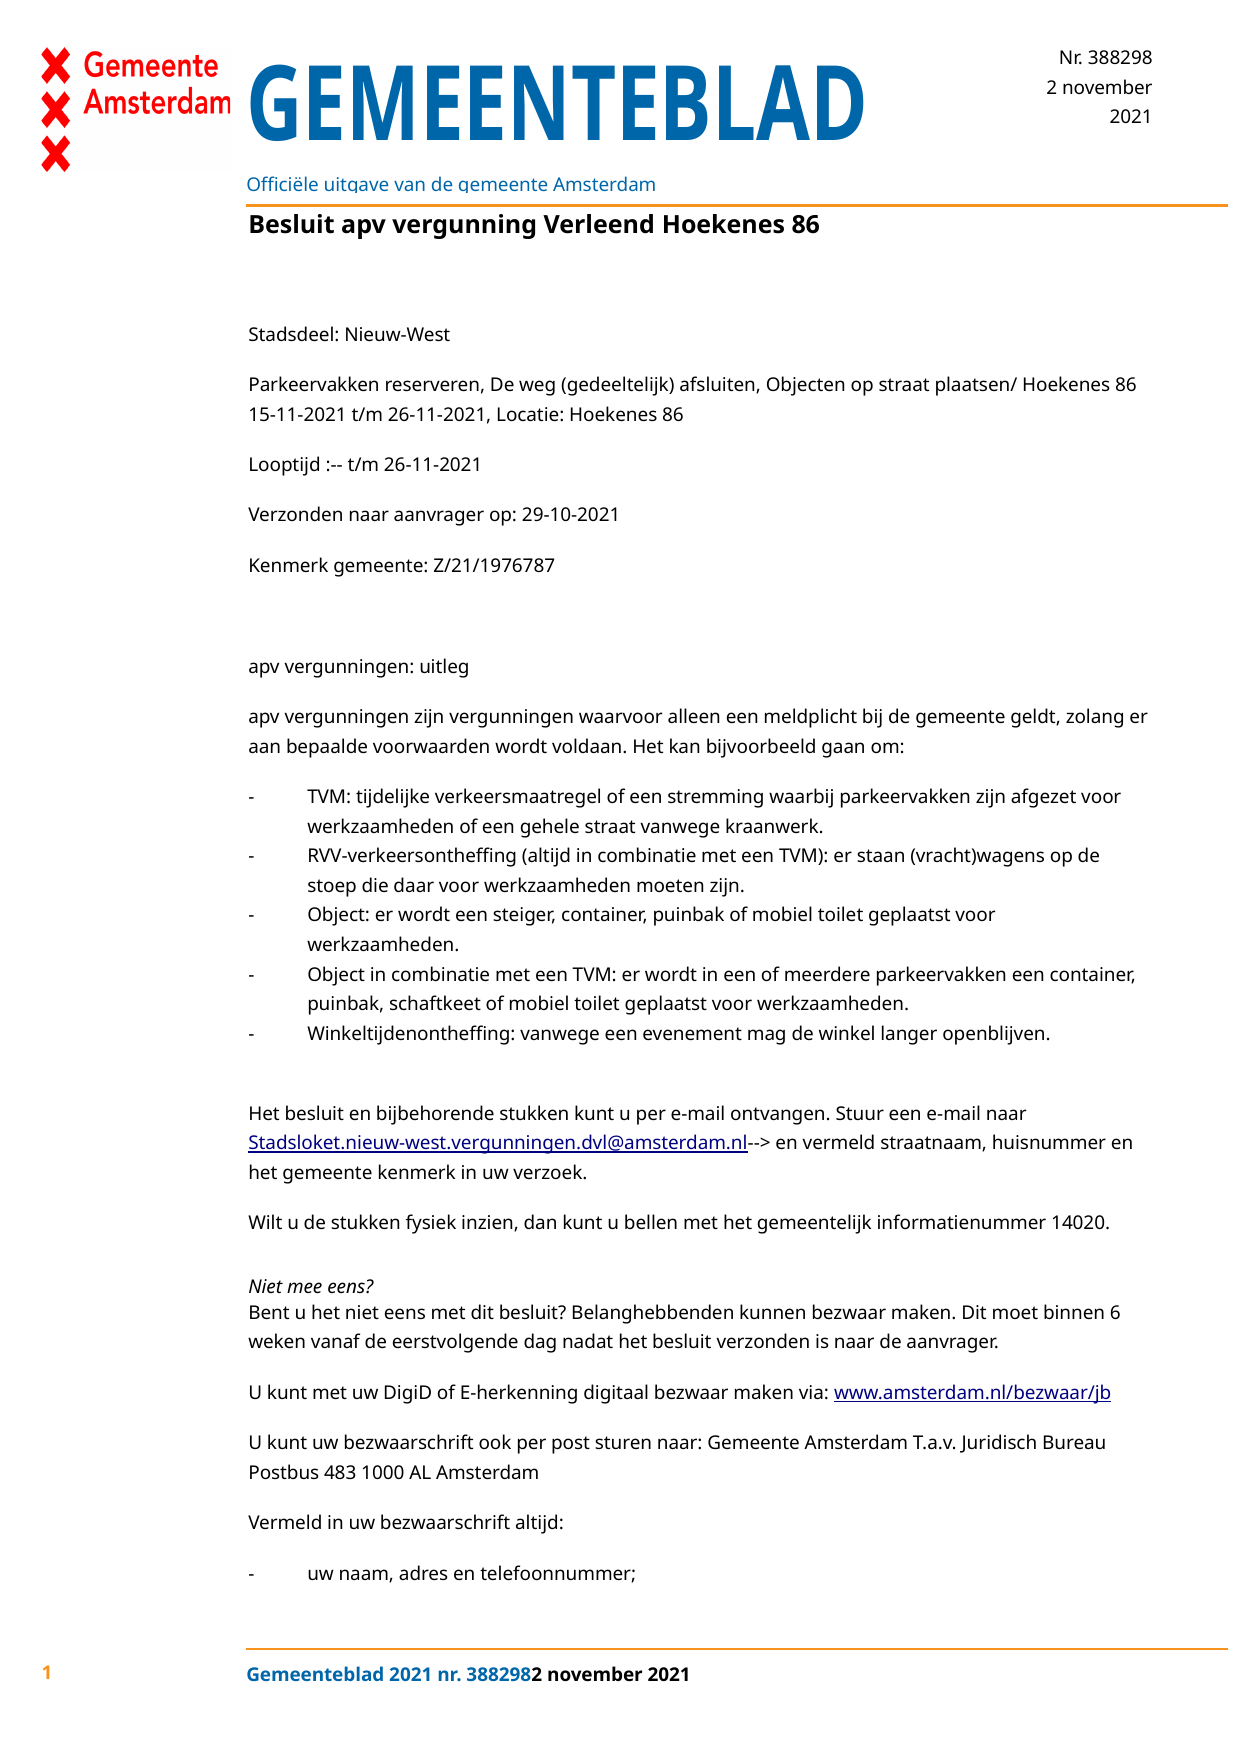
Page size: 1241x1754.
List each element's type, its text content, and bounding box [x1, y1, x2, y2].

list RVV-verkeersontheffing (altijd in combinatie met een TVM): er staan (vracht)wagens op de stoep die daar voor werkzaamheden moeten zijn. [248, 842, 1152, 898]
text apv vergunningen zijn vergunningen waarvoor alleen een meldplicht bij de gemeente geldt, zolang er aan bepaalde voorwaarden wordt voldaan. Het kan bijvoorbeeld gaan om: [248, 703, 1152, 758]
picture [41, 47, 231, 172]
text Looptijd :-- t/m 26-11-2021 [248, 451, 1152, 477]
text apv vergunningen: uitleg [248, 653, 1152, 678]
text Het besluit en bijbehorende stukken kunt u per e-mail ontvangen. Stuur een e-mail naar Stadsloket.nieuw-west.vergunningen.dvl@amsterdam.nl--> en vermeld straatnaam, huisnummer en het gemeente kenmerk in uw verzoek. [248, 1100, 1152, 1185]
text Vermeld in uw bezwaarschrift altijd: [248, 1509, 1152, 1535]
text U kunt met uw DigiD of E-herkenning digitaal bezwaar maken via: www.amsterdam.nl/bezwaar/jb [248, 1379, 1152, 1405]
text U kunt uw bezwaarschrift ook per post sturen naar: Gemeente Amsterdam T.a.v. Juridisch Bureau Postbus 483 1000 AL Amsterdam [248, 1429, 1152, 1485]
list Object: er wordt een steiger, container, puinbak of mobiel toilet geplaatst voor werkzaamheden. [248, 902, 1152, 957]
text Verzonden naar aanvrager op: 29-10-2021 [248, 502, 1152, 527]
list Winkeltijdenontheffing: vanwege een evenement mag de winkel langer openblijven. [248, 1020, 1152, 1046]
text Stadsdeel: Nieuw-West [248, 321, 1152, 346]
list uw naam, adres en telefoonnummer; [248, 1560, 1152, 1586]
list Object in combinatie met een TVM: er wordt in een of meerdere parkeervakken een container, puinbak, schaftkeet of mobiel toilet geplaatst voor werkzaamheden. [248, 961, 1152, 1016]
text Kenmerk gemeente: Z/21/1976787 [248, 552, 1152, 578]
text Bent u het niet eens met dit besluit? Belanghebbenden kunnen bezwaar maken. Dit moet binnen 6 weken vanaf de eerstvolgende dag nadat het besluit verzonden is naar de aanvrager. [248, 1299, 1152, 1354]
text Wilt u de stukken fysiek inzien, dan kunt u bellen met het gemeentelijk informatienummer 14020. [248, 1209, 1152, 1235]
list TVM: tijdelijke verkeersmaatregel of een stremming waarbij parkeervakken zijn afgezet voor werkzaamheden of een gehele straat vanwege kraanwerk. [248, 783, 1152, 838]
text Niet mee eens? [248, 1273, 1152, 1299]
text Parkeervakken reserveren, De weg (gedeeltelijk) afsluiten, Objecten op straat plaatsen/ Hoekenes 86 15-11-2021 t/m 26-11-2021, Locatie: Hoekenes 86 [248, 371, 1152, 426]
text Besluit apv vergunning Verleend Hoekenes 86 [248, 207, 1152, 241]
